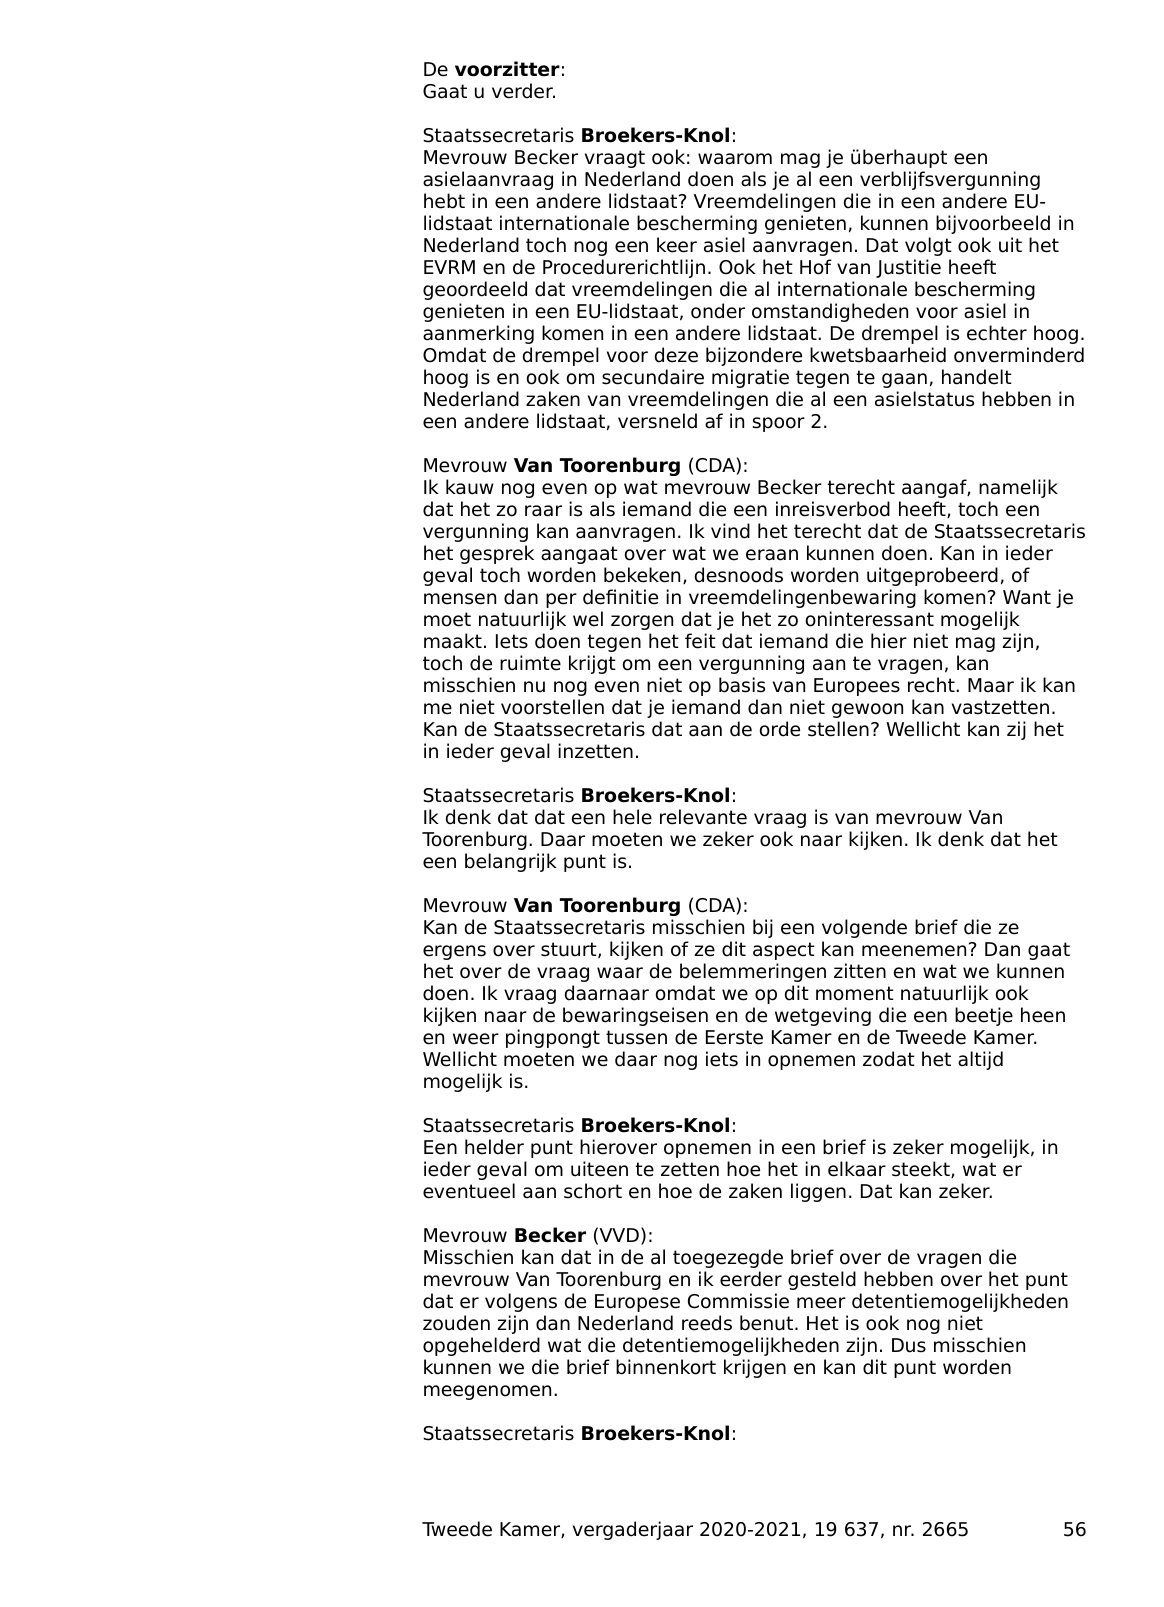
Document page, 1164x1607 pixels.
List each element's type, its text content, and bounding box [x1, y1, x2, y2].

text Ik denk dat dat een hele relevante vraag is van mevrouw Van Toorenburg. Daar moeten we zeker ook naar kijken. Ik denk dat het een belangrijk punt is. [422, 807, 1087, 873]
text Kan de Staatssecretaris misschien bij een volgende brief die ze ergens over stuurt, kijken of ze dit aspect kan meenemen? Dan gaat het over de vraag waar de belemmeringen zitten en wat we kunnen doen. Ik vraag daarnaar omdat we op dit moment natuurlijk ook kijken naar de bewaringseisen en de wetgeving die een beetje heen en weer pingpongt tussen de Eerste Kamer en de Tweede Kamer. Wellicht moeten we daar nog iets in opnemen zodat het altijd mogelijk is. [422, 917, 1087, 1093]
text Mevrouw Becker vraagt ook: waarom mag je überhaupt een asielaanvraag in Nederland doen als je al een verblijfsvergunning hebt in een andere lidstaat? Vreemdelingen die in een andere EU-lidstaat internationale bescherming genieten, kunnen bijvoorbeeld in Nederland toch nog een keer asiel aanvragen. Dat volgt ook uit het EVRM en de Procedurerichtlijn. Ook het Hof van Justitie heeft geoordeeld dat vreemdelingen die al internationale bescherming genieten in een EU-lidstaat, onder omstandigheden voor asiel in aanmerking komen in een andere lidstaat. De drempel is echter hoog. Omdat de drempel voor deze bijzondere kwetsbaarheid onverminderd hoog is en ook om secundaire migratie tegen te gaan, handelt Nederland zaken van vreemdelingen die al een asielstatus hebben in een andere lidstaat, versneld af in spoor 2. [422, 147, 1087, 433]
text Mevrouw Van Toorenburg (CDA): [422, 455, 1087, 477]
text Mevrouw Becker (VVD): [422, 1225, 1087, 1247]
text Mevrouw Van Toorenburg (CDA): [422, 895, 1087, 917]
text Staatssecretaris Broekers-Knol: [422, 1423, 1087, 1445]
text Misschien kan dat in de al toegezegde brief over de vragen die mevrouw Van Toorenburg en ik eerder gesteld hebben over het punt dat er volgens de Europese Commissie meer detentiemogelijkheden zouden zijn dan Nederland reeds benut. Het is ook nog niet opgehelderd wat die detentiemogelijkheden zijn. Dus misschien kunnen we die brief binnenkort krijgen en kan dit punt worden meegenomen. [422, 1247, 1087, 1401]
text Gaat u verder. [422, 81, 1087, 103]
text Staatssecretaris Broekers-Knol: [422, 1115, 1087, 1137]
text Staatssecretaris Broekers-Knol: [422, 785, 1087, 807]
text Ik kauw nog even op wat mevrouw Becker terecht aangaf, namelijk dat het zo raar is als iemand die een inreisverbod heeft, toch een vergunning kan aanvragen. Ik vind het terecht dat de Staatssecretaris het gesprek aangaat over wat we eraan kunnen doen. Kan in ieder geval toch worden bekeken, desnoods worden uitgeprobeerd, of mensen dan per definitie in vreemdelingenbewaring komen? Want je moet natuurlijk wel zorgen dat je het zo oninteressant mogelijk maakt. Iets doen tegen het feit dat iemand die hier niet mag zijn, toch de ruimte krijgt om een vergunning aan te vragen, kan misschien nu nog even niet op basis van Europees recht. Maar ik kan me niet voorstellen dat je iemand dan niet gewoon kan vastzetten. Kan de Staatssecretaris dat aan de orde stellen? Wellicht kan zij het in ieder geval inzetten. [422, 477, 1087, 763]
text De voorzitter: [422, 59, 1087, 81]
text Een helder punt hierover opnemen in een brief is zeker mogelijk, in ieder geval om uiteen te zetten hoe het in elkaar steekt, wat er eventueel aan schort en hoe de zaken liggen. Dat kan zeker. [422, 1137, 1087, 1203]
text Staatssecretaris Broekers-Knol: [422, 125, 1087, 147]
